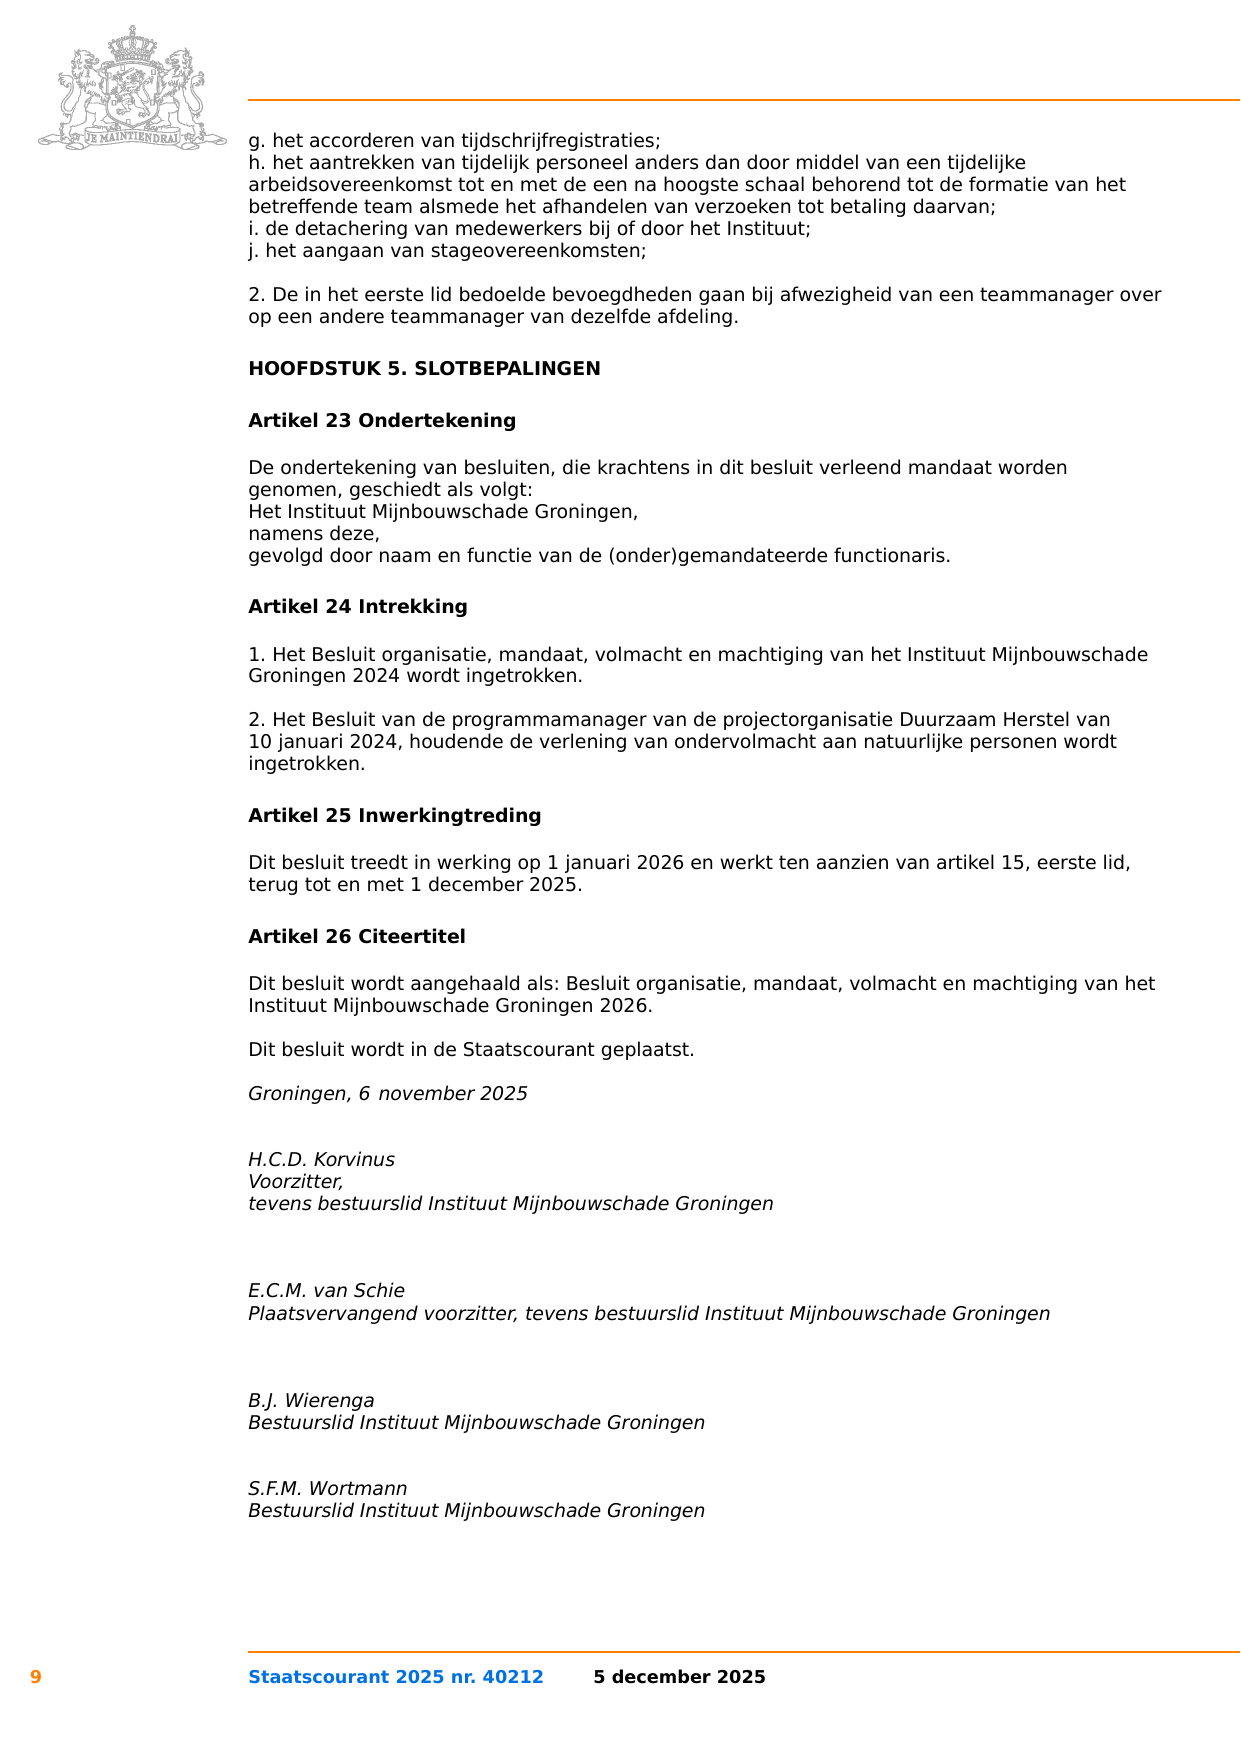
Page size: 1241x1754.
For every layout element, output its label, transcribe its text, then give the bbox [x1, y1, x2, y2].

subtitle HOOFDSTUK 5. SLOTBEPALINGEN [248, 358, 1163, 379]
text H.C.D. Korvinus Voorzitter, tevens bestuurslid Instituut Mijnbouwschade Groningen [248, 1127, 1163, 1237]
text S.F.M. Wortmann Bestuurslid Instituut Mijnbouwschade Groningen [248, 1456, 1163, 1522]
subtitle Artikel 23 Ondertekening [248, 409, 1163, 432]
text Dit besluit treedt in werking op 1 januari 2026 en werkt ten aanzien van artikel 15, eerste lid, terug tot en met 1 december 2025. [248, 852, 1163, 896]
text E.C.M. van Schie Plaatsvervangend voorzitter, tevens bestuurslid Instituut Mijnbouwschade Groningen [248, 1258, 1163, 1346]
text 1. Het Besluit organisatie, mandaat, volmacht en machtiging van het Instituut Mijnbouwschade Groningen 2024 wordt ingetrokken. [248, 643, 1163, 687]
subtitle Artikel 25 Inwerkingtreding [248, 805, 1163, 827]
subtitle Artikel 26 Citeertitel [248, 926, 1163, 948]
text Het Instituut Mijnbouwschade Groningen, [248, 501, 1163, 522]
text Dit besluit wordt aangehaald als: Besluit organisatie, mandaat, volmacht en machtiging van het Instituut Mijnbouwschade Groningen 2026. [248, 973, 1163, 1017]
picture [38, 25, 227, 150]
text namens deze, [248, 522, 1163, 544]
text Groningen, 6 november 2025 [248, 1083, 1163, 1105]
text Dit besluit wordt in de Staatscourant geplaatst. [248, 1039, 1163, 1061]
text De ondertekening van besluiten, die krachtens in dit besluit verleend mandaat worden genomen, geschiedt als volgt: [248, 457, 1163, 501]
subtitle Artikel 24 Intrekking [248, 596, 1163, 618]
text 2. Het Besluit van de programmamanager van de projectorganisatie Duurzaam Herstel van 10 januari 2024, houdende de verlening van ondervolmacht aan natuurlijke personen wordt ingetrokken. [248, 709, 1163, 775]
text g. het accorderen van tijdschrijfregistraties; [248, 130, 1163, 152]
text j. het aangaan van stageovereenkomsten; [248, 240, 1163, 262]
text h. het aantrekken van tijdelijk personeel anders dan door middel van een tijdelijke arbeidsovereenkomst tot en met de een na hoogste schaal behorend tot de formatie van het betreffende team alsmede het afhandelen van verzoeken tot betaling daarvan; [248, 152, 1163, 218]
text 2. De in het eerste lid bedoelde bevoegdheden gaan bij afwezigheid van een teammanager over op een andere teammanager van dezelfde afdeling. [248, 284, 1163, 328]
text gevolgd door naam en functie van de (onder)gemandateerde functionaris. [248, 544, 1163, 566]
text i. de detachering van medewerkers bij of door het Instituut; [248, 218, 1163, 240]
text B.J. Wierenga Bestuurslid Instituut Mijnbouwschade Groningen [248, 1368, 1163, 1434]
